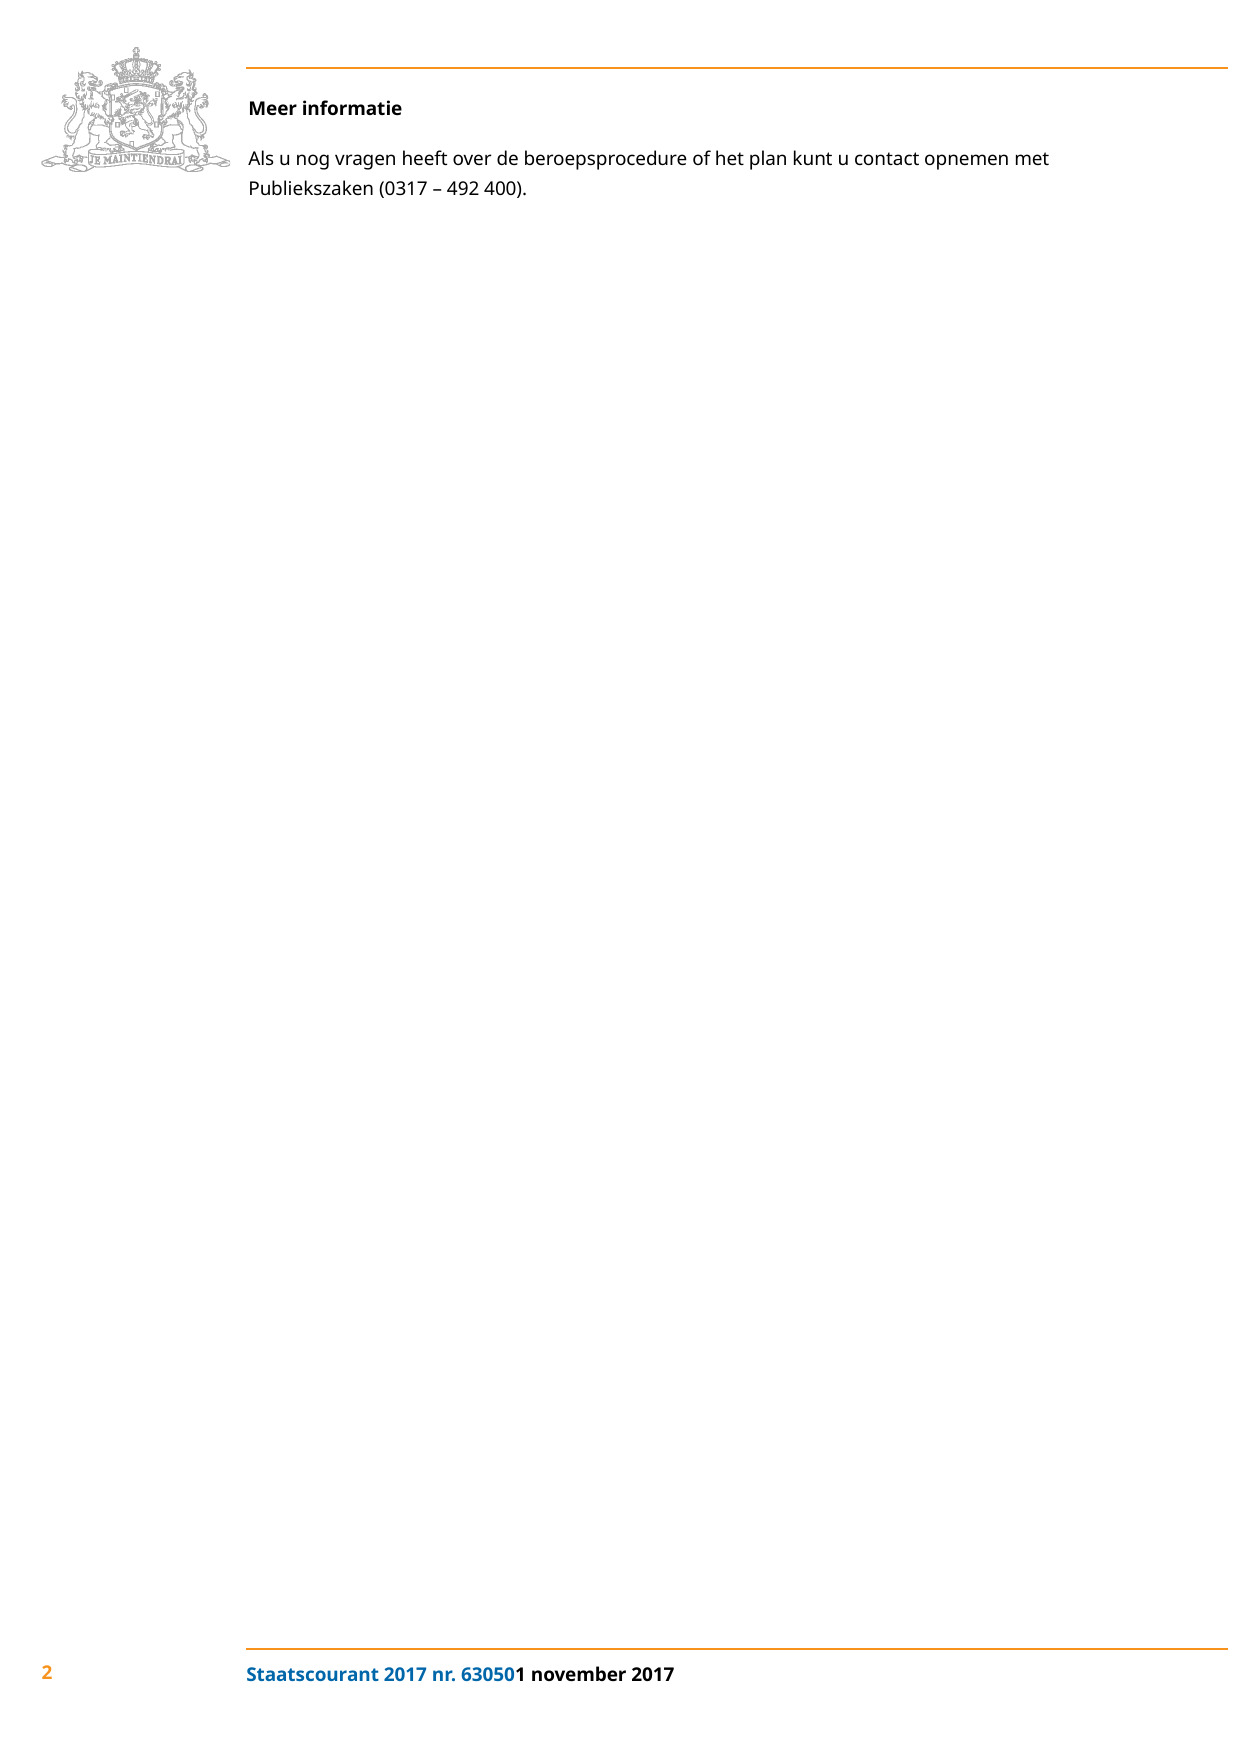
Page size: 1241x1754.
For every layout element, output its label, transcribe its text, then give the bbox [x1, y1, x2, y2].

picture [41, 47, 231, 172]
text Als u nog vragen heeft over de beroepsprocedure of het plan kunt u contact opnemen met Publiekszaken (0317 – 492 400). [248, 145, 1152, 201]
text Meer informatie [248, 95, 1152, 121]
